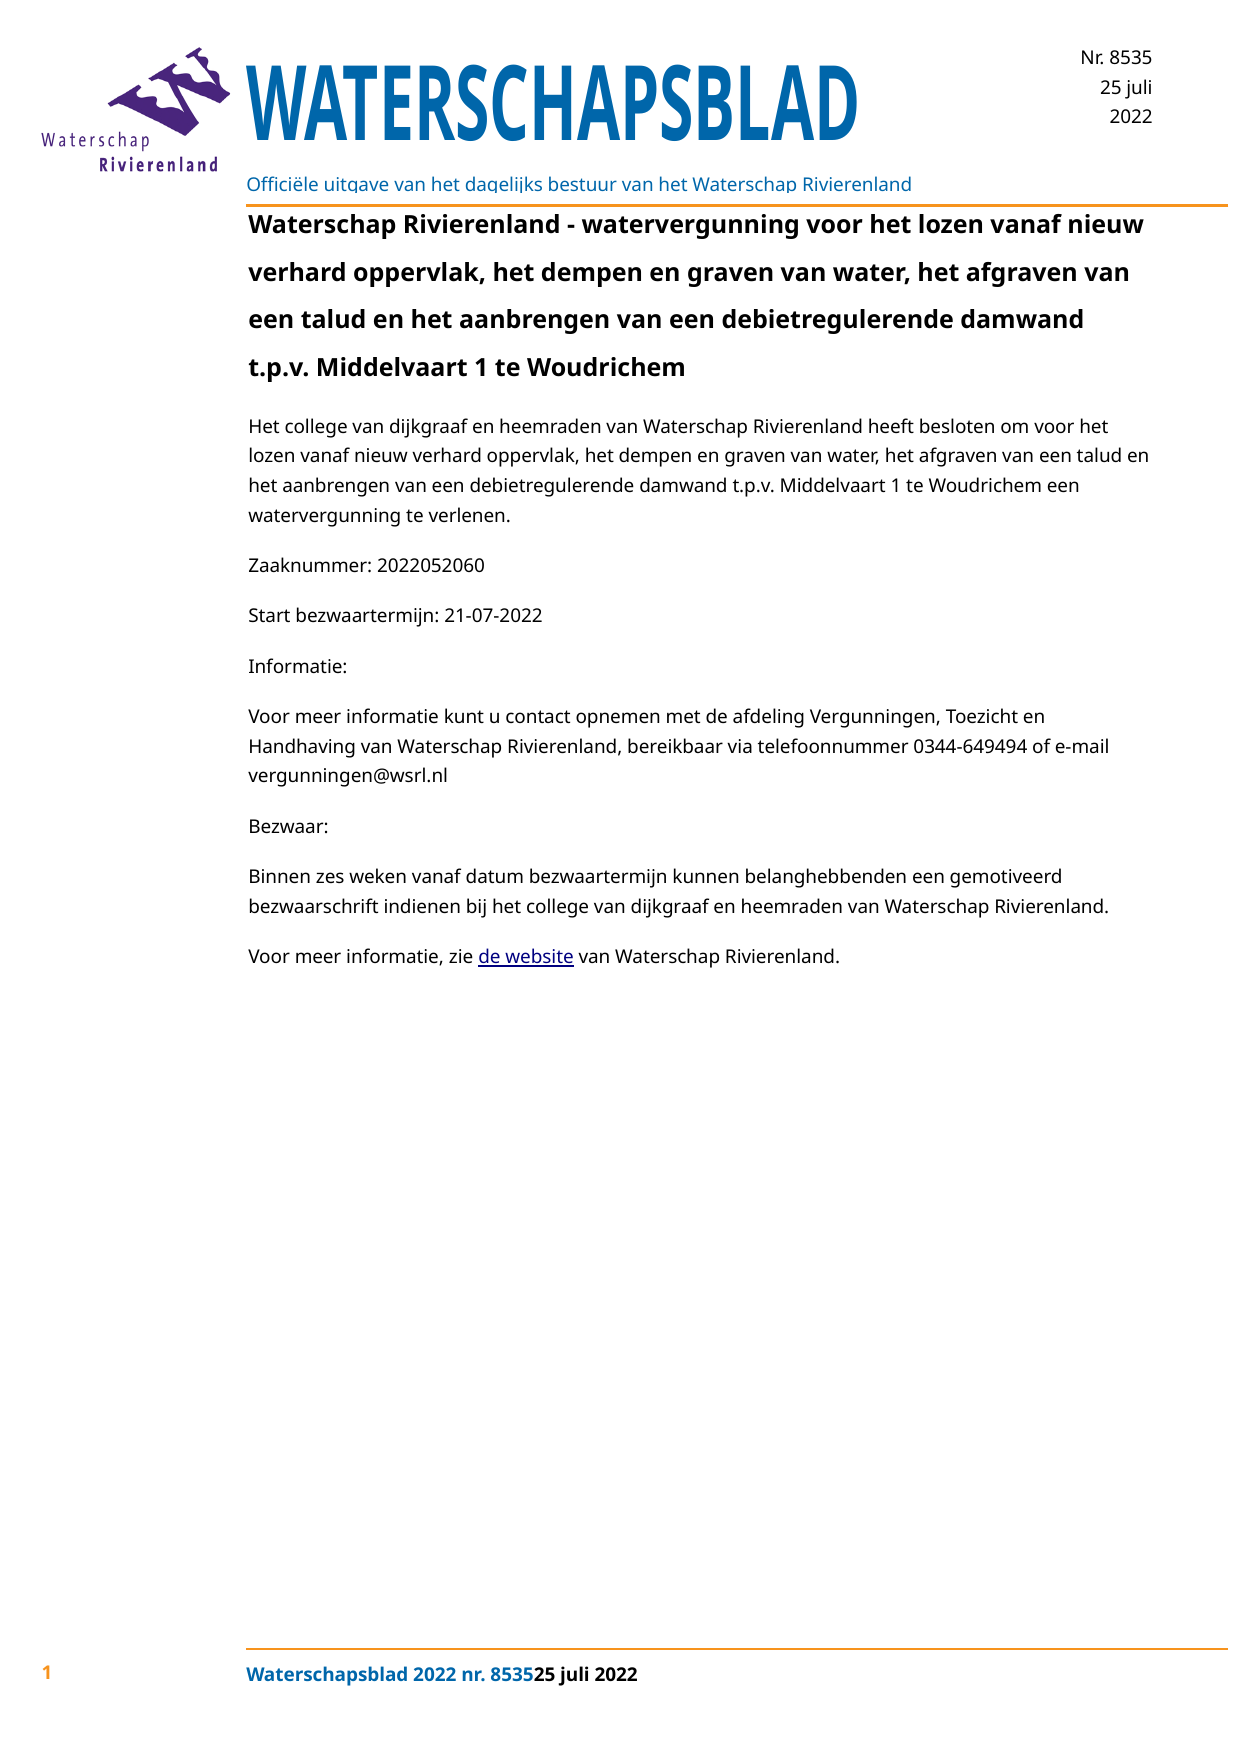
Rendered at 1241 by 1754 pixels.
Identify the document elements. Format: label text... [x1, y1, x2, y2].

text Binnen zes weken vanaf datum bezwaartermijn kunnen belanghebbenden een gemotiveerd bezwaarschrift indienen bij het college van dijkgraaf en heemraden van Waterschap Rivierenland. [248, 863, 1152, 919]
text Start bezwaartermijn: 21-07-2022 [248, 603, 1152, 628]
text Het college van dijkgraaf en heemraden van Waterschap Rivierenland heeft besloten om voor het lozen vanaf nieuw verhard oppervlak, het dempen en graven van water, het afgraven van een talud en het aanbrengen van een debietregulerende damwand t.p.v. Middelvaart 1 te Woudrichem een watervergunning te verlenen. [248, 413, 1152, 528]
text Voor meer informatie kunt u contact opnemen met de afdeling Vergunningen, Toezicht en Handhaving van Waterschap Rivierenland, bereikbaar via telefoonnummer 0344-649494 of e-mail vergunningen@wsrl.nl [248, 703, 1152, 788]
picture [41, 47, 231, 172]
text Voor meer informatie, zie de website van Waterschap Rivierenland. [248, 943, 1152, 969]
text Informatie: [248, 653, 1152, 679]
text Zaaknummer: 2022052060 [248, 552, 1152, 578]
text Waterschap Rivierenland - watervergunning voor het lozen vanaf nieuw verhard oppervlak, het dempen en graven van water, het afgraven van een talud en het aanbrengen van een debietregulerende damwand t.p.v. Middelvaart 1 te Woudrichem [248, 207, 1152, 384]
text Bezwaar: [248, 813, 1152, 839]
